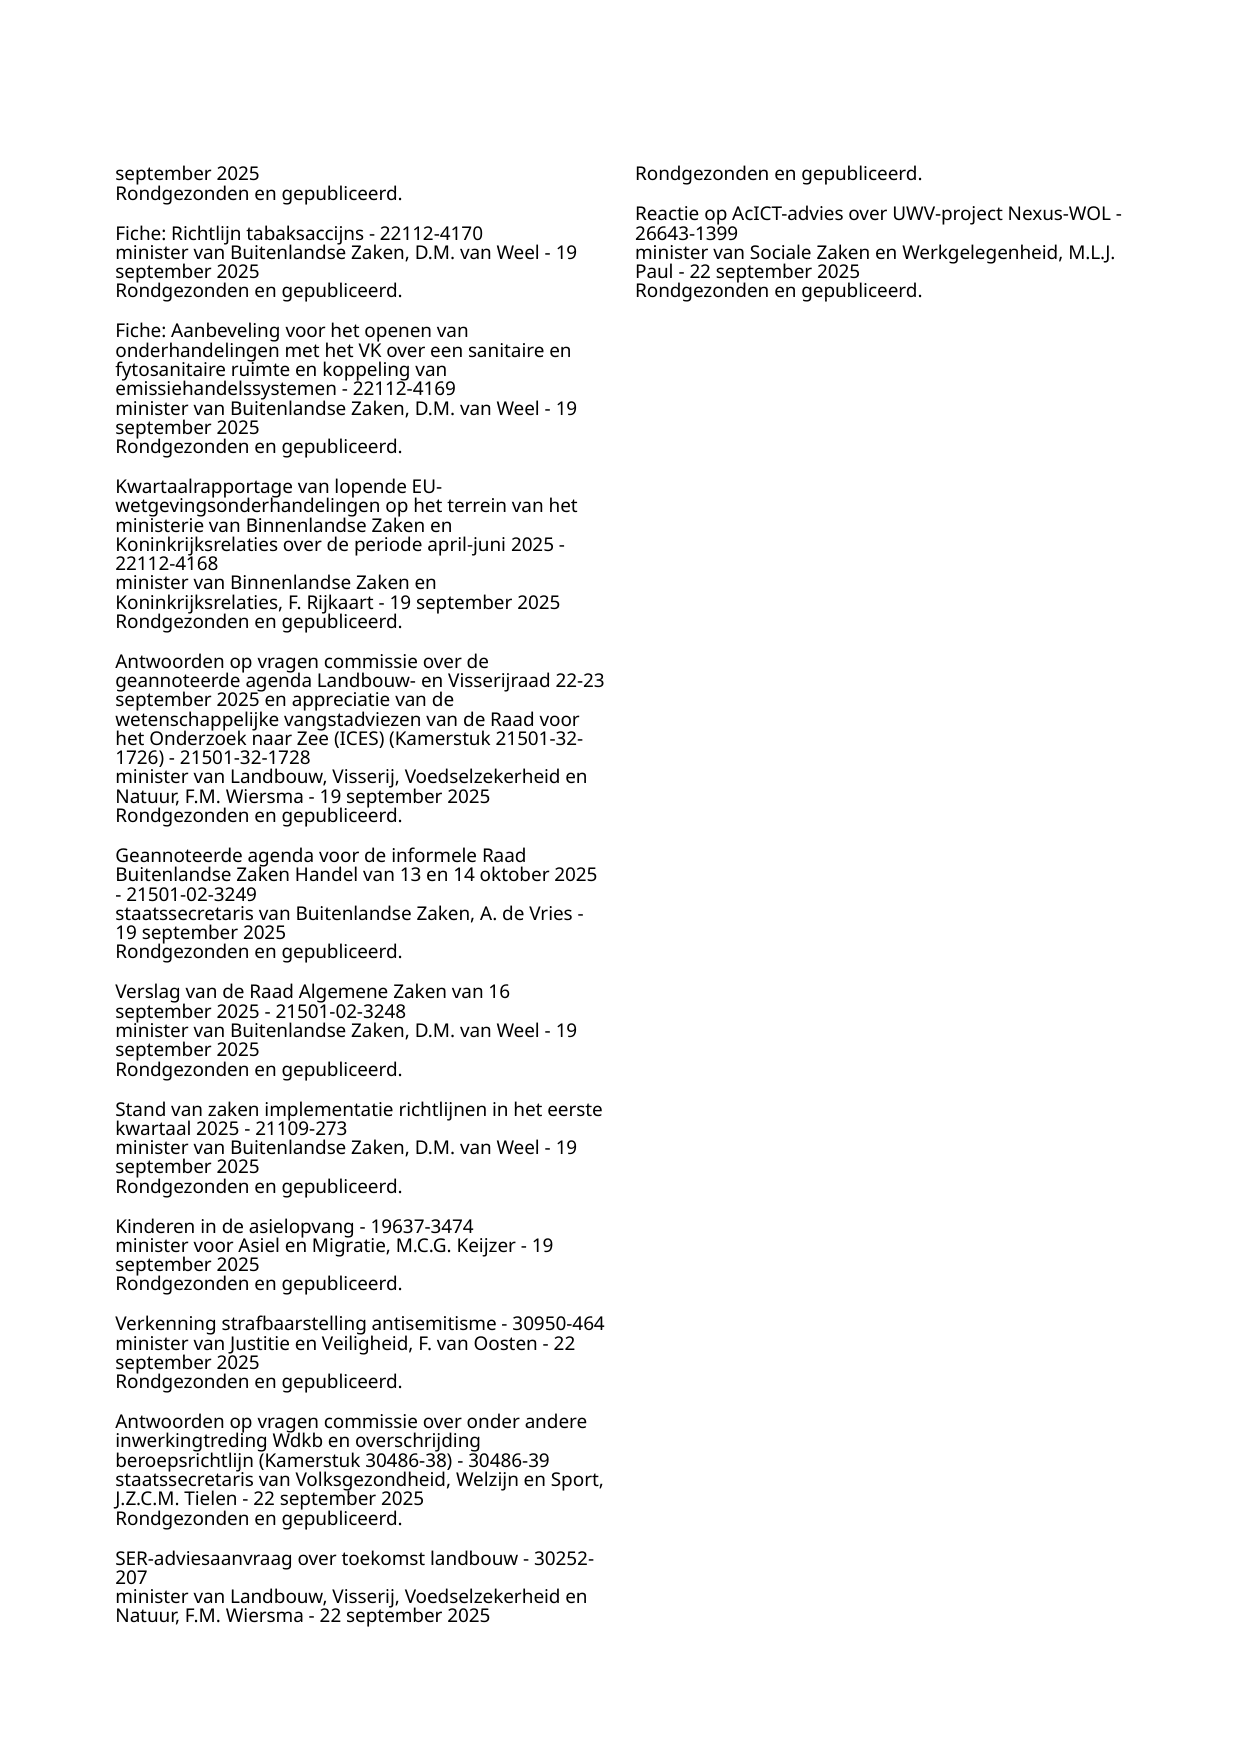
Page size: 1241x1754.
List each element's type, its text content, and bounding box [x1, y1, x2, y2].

text Rondgezonden en gepubliceerd. [115, 1275, 605, 1295]
text staatssecretaris van Buitenlandse Zaken, A. de Vries - 19 september 2025 [115, 905, 605, 943]
text september 2025 [115, 165, 605, 184]
text minister van Sociale Zaken en Werkgelegenheid, M.L.J. Paul - 22 september 2025 [635, 244, 1125, 282]
text Verkenning strafbaarstelling antisemitisme - 30950-464 [115, 1315, 605, 1335]
text Antwoorden op vragen commissie over onder andere inwerkingtreding Wdkb en overschrijding beroepsrichtlijn (Kamerstuk 30486-38) - 30486-39 [115, 1413, 605, 1471]
text Kinderen in de asielopvang - 19637-3474 [115, 1218, 605, 1237]
text Rondgezonden en gepubliceerd. [115, 1178, 605, 1197]
text Rondgezonden en gepubliceerd. [115, 438, 605, 457]
text minister van Landbouw, Visserij, Voedselzekerheid en Natuur, F.M. Wiersma - 19 september 2025 [115, 768, 605, 807]
text Rondgezonden en gepubliceerd. [115, 282, 605, 302]
text Antwoorden op vragen commissie over de geannoteerde agenda Landbouw- en Visserijraad 22-23 september 2025 en appreciatie van de wetenschappelijke vangstadviezen van de Raad voor het Onderzoek naar Zee (ICES) (Kamerstuk 21501-32-1726) - 21501-32-1728 [115, 653, 605, 768]
text Rondgezonden en gepubliceerd. [115, 613, 605, 632]
text Rondgezonden en gepubliceerd. [115, 184, 605, 204]
text Rondgezonden en gepubliceerd. [115, 1509, 605, 1529]
text Rondgezonden en gepubliceerd. [115, 1373, 605, 1392]
text Rondgezonden en gepubliceerd. [635, 282, 1125, 302]
text Rondgezonden en gepubliceerd. [115, 1061, 605, 1080]
text Geannoteerde agenda voor de informele Raad Buitenlandse Zaken Handel van 13 en 14 oktober 2025 - 21501-02-3249 [115, 847, 605, 905]
text SER-adviesaanvraag over toekomst landbouw - 30252-207 [115, 1549, 605, 1588]
text minister van Landbouw, Visserij, Voedselzekerheid en Natuur, F.M. Wiersma - 22 september 2025 [115, 1588, 605, 1627]
text minister voor Asiel en Migratie, M.C.G. Keijzer - 19 september 2025 [115, 1237, 605, 1275]
text staatssecretaris van Volksgezondheid, Welzijn en Sport, J.Z.C.M. Tielen - 22 september 2025 [115, 1471, 605, 1509]
text Kwartaalrapportage van lopende EU-wetgevingsonderhandelingen op het terrein van het ministerie van Binnenlandse Zaken en Koninkrijksrelaties over de periode april-juni 2025 - 22112-4168 [115, 478, 605, 574]
text minister van Binnenlandse Zaken en Koninkrijksrelaties, F. Rijkaart - 19 september 2025 [115, 574, 605, 613]
text minister van Buitenlandse Zaken, D.M. van Weel - 19 september 2025 [115, 1022, 605, 1061]
text minister van Justitie en Veiligheid, F. van Oosten - 22 september 2025 [115, 1335, 605, 1373]
text Stand van zaken implementatie richtlijnen in het eerste kwartaal 2025 - 21109-273 [115, 1101, 605, 1139]
text Rondgezonden en gepubliceerd. [635, 165, 1125, 184]
text Fiche: Aanbeveling voor het openen van onderhandelingen met het VK over een sanitaire en fytosanitaire ruimte en koppeling van emissiehandelssystemen - 22112-4169 [115, 322, 605, 399]
text minister van Buitenlandse Zaken, D.M. van Weel - 19 september 2025 [115, 399, 605, 438]
text minister van Buitenlandse Zaken, D.M. van Weel - 19 september 2025 [115, 1139, 605, 1178]
text Rondgezonden en gepubliceerd. [115, 943, 605, 963]
text Rondgezonden en gepubliceerd. [115, 807, 605, 826]
text Reactie op AcICT-advies over UWV-project Nexus-WOL - 26643-1399 [635, 205, 1125, 244]
text minister van Buitenlandse Zaken, D.M. van Weel - 19 september 2025 [115, 244, 605, 282]
text Fiche: Richtlijn tabaksaccijns - 22112-4170 [115, 224, 605, 244]
text Verslag van de Raad Algemene Zaken van 16 september 2025 - 21501-02-3248 [115, 983, 605, 1022]
